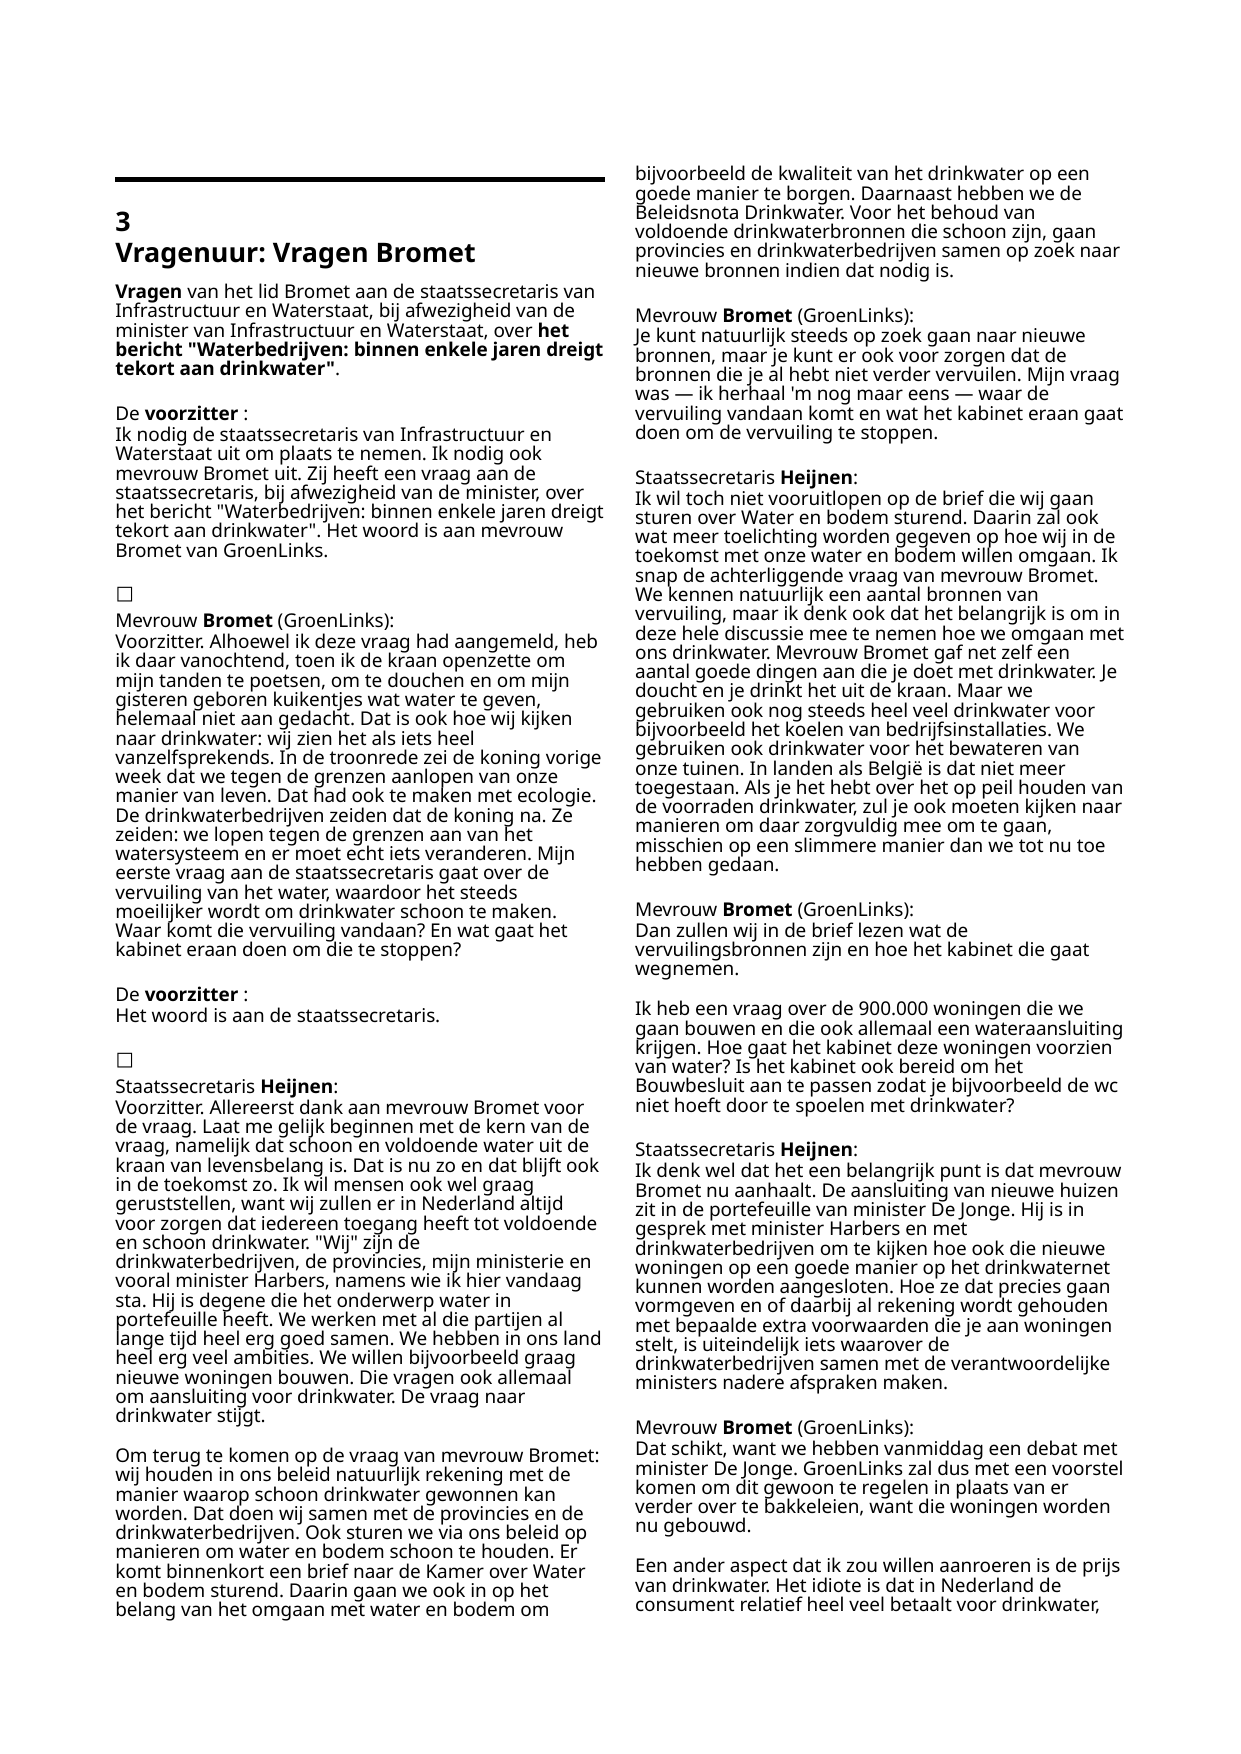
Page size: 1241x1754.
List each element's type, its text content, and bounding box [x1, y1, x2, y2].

text Dat schikt, want we hebben vanmiddag een debat met minister De Jonge. GroenLinks zal dus met een voorstel komen om dit gewoon te regelen in plaats van er verder over te bakkeleien, want die woningen worden nu gebouwd. [635, 1440, 1125, 1537]
text Mevrouw Bromet (GroenLinks): [635, 1414, 1125, 1440]
text Vragenuur: Vragen Bromet [115, 239, 605, 283]
text Mevrouw Bromet (GroenLinks): [115, 607, 605, 633]
text Voorzitter. Alhoewel ik deze vraag had aangemeld, heb ik daar vanochtend, toen ik de kraan openzette om mijn tanden te poetsen, om te douchen en om mijn gisteren geboren kuikentjes wat water te geven, helemaal niet aan gedacht. Dat is ook hoe wij kijken naar drinkwater: wij zien het als iets heel vanzelfsprekends. In de troonrede zei de koning vorige week dat we tegen de grenzen aanlopen van onze manier van leven. Dat had ook te maken met ecologie. De drinkwaterbedrijven zeiden dat de koning na. Ze zeiden: we lopen tegen de grenzen aan van het watersysteem en er moet echt iets veranderen. Mijn eerste vraag aan de staatssecretaris gaat over de vervuiling van het water, waardoor het steeds moeilijker wordt om drinkwater schoon te maken. Waar komt die vervuiling vandaan? En wat gaat het kabinet eraan doen om die te stoppen? [115, 633, 605, 961]
text ⬜ [115, 1047, 605, 1073]
text Staatssecretaris Heijnen: [635, 464, 1125, 490]
text Ik nodig de staatssecretaris van Infrastructuur en Waterstaat uit om plaats te nemen. Ik nodig ook mevrouw Bromet uit. Zij heeft een vraag aan de staatssecretaris, bij afwezigheid van de minister, over het bericht "Waterbedrijven: binnen enkele jaren dreigt tekort aan drinkwater". Het woord is aan mevrouw Bromet van GroenLinks. [115, 426, 605, 561]
text Je kunt natuurlijk steeds op zoek gaan naar nieuwe bronnen, maar je kunt er ook voor zorgen dat de bronnen die je al hebt niet verder vervuilen. Mijn vraag was — ik herhaal 'm nog maar eens — waar de vervuiling vandaan komt en wat het kabinet eraan gaat doen om de vervuiling te stoppen. [635, 327, 1125, 443]
text De voorzitter : [115, 982, 605, 1007]
text Staatssecretaris Heijnen: [635, 1137, 1125, 1162]
text Vragen van het lid Bromet aan de staatssecretaris van Infrastructuur en Waterstaat, bij afwezigheid van de minister van Infrastructuur en Waterstaat, over het bericht "Waterbedrijven: binnen enkele jaren dreigt tekort aan drinkwater". [115, 283, 605, 379]
text Ik heb een vraag over de 900.000 woningen die we gaan bouwen en die ook allemaal een wateraansluiting krijgen. Hoe gaat het kabinet deze woningen voorzien van water? Is het kabinet ook bereid om het Bouwbesluit aan te passen zodat je bijvoorbeeld de wc niet hoeft door te spoelen met drinkwater? [635, 1000, 1125, 1116]
text Ik denk wel dat het een belangrijk punt is dat mevrouw Bromet nu aanhaalt. De aansluiting van nieuwe huizen zit in de portefeuille van minister De Jonge. Hij is in gesprek met minister Harbers en met drinkwaterbedrijven om te kijken hoe ook die nieuwe woningen op een goede manier op het drinkwaternet kunnen worden aangesloten. Hoe ze dat precies gaan vormgeven en of daarbij al rekening wordt gehouden met bepaalde extra voorwaarden die je aan woningen stelt, is uiteindelijk iets waarover de drinkwaterbedrijven samen met de verantwoordelijke ministers nadere afspraken maken. [635, 1162, 1125, 1394]
text Het woord is aan de staatssecretaris. [115, 1007, 605, 1027]
text Staatssecretaris Heijnen: [115, 1073, 605, 1099]
text 3 [115, 203, 605, 239]
text ⬜ [115, 582, 605, 607]
text Ik wil toch niet vooruitlopen op de brief die wij gaan sturen over Water en bodem sturend. Daarin zal ook wat meer toelichting worden gegeven op hoe wij in de toekomst met onze water en bodem willen omgaan. Ik snap de achterliggende vraag van mevrouw Bromet. We kennen natuurlijk een aantal bronnen van vervuiling, maar ik denk ook dat het belangrijk is om in deze hele discussie mee te nemen hoe we omgaan met ons drinkwater. Mevrouw Bromet gaf net zelf een aantal goede dingen aan die je doet met drinkwater. Je doucht en je drinkt het uit de kraan. Maar we gebruiken ook nog steeds heel veel drinkwater voor bijvoorbeeld het koelen van bedrijfsinstallaties. We gebruiken ook drinkwater voor het bewateren van onze tuinen. In landen als België is dat niet meer toegestaan. Als je het hebt over het op peil houden van de voorraden drinkwater, zul je ook moeten kijken naar manieren om daar zorgvuldig mee om te gaan, misschien op een slimmere manier dan we tot nu toe hebben gedaan. [635, 490, 1125, 875]
text bijvoorbeeld de kwaliteit van het drinkwater op een goede manier te borgen. Daarnaast hebben we de Beleidsnota Drinkwater. Voor het behoud van voldoende drinkwaterbronnen die schoon zijn, gaan provincies en drinkwaterbedrijven samen op zoek naar nieuwe bronnen indien dat nodig is. [635, 165, 1125, 281]
text Mevrouw Bromet (GroenLinks): [635, 302, 1125, 327]
text Om terug te komen op de vraag van mevrouw Bromet: wij houden in ons beleid natuurlijk rekening met de manier waarop schoon drinkwater gewonnen kan worden. Dat doen wij samen met de provincies en de drinkwaterbedrijven. Ook sturen we via ons beleid op manieren om water en bodem schoon te houden. Er komt binnenkort een brief naar de Kamer over Water en bodem sturend. Daarin gaan we ook in op het belang van het omgaan met water en bodem om [115, 1447, 605, 1621]
text Voorzitter. Allereerst dank aan mevrouw Bromet voor de vraag. Laat me gelijk beginnen met de kern van de vraag, namelijk dat schoon en voldoende water uit de kraan van levensbelang is. Dat is nu zo en dat blijft ook in de toekomst zo. Ik wil mensen ook wel graag geruststellen, want wij zullen er in Nederland altijd voor zorgen dat iedereen toegang heeft tot voldoende en schoon drinkwater. "Wij" zijn de drinkwaterbedrijven, de provincies, mijn ministerie en vooral minister Harbers, namens wie ik hier vandaag sta. Hij is degene die het onderwerp water in portefeuille heeft. We werken met al die partijen al lange tijd heel erg goed samen. We hebben in ons land heel erg veel ambities. We willen bijvoorbeeld graag nieuwe woningen bouwen. Die vragen ook allemaal om aansluiting voor drinkwater. De vraag naar drinkwater stijgt. [115, 1099, 605, 1426]
text Een ander aspect dat ik zou willen aanroeren is de prijs van drinkwater. Het idiote is dat in Nederland de consument relatief heel veel betaalt voor drinkwater, [635, 1557, 1125, 1615]
text De voorzitter : [115, 400, 605, 426]
text Dan zullen wij in de brief lezen wat de vervuilingsbronnen zijn en hoe het kabinet die gaat wegnemen. [635, 922, 1125, 979]
text Mevrouw Bromet (GroenLinks): [635, 896, 1125, 922]
